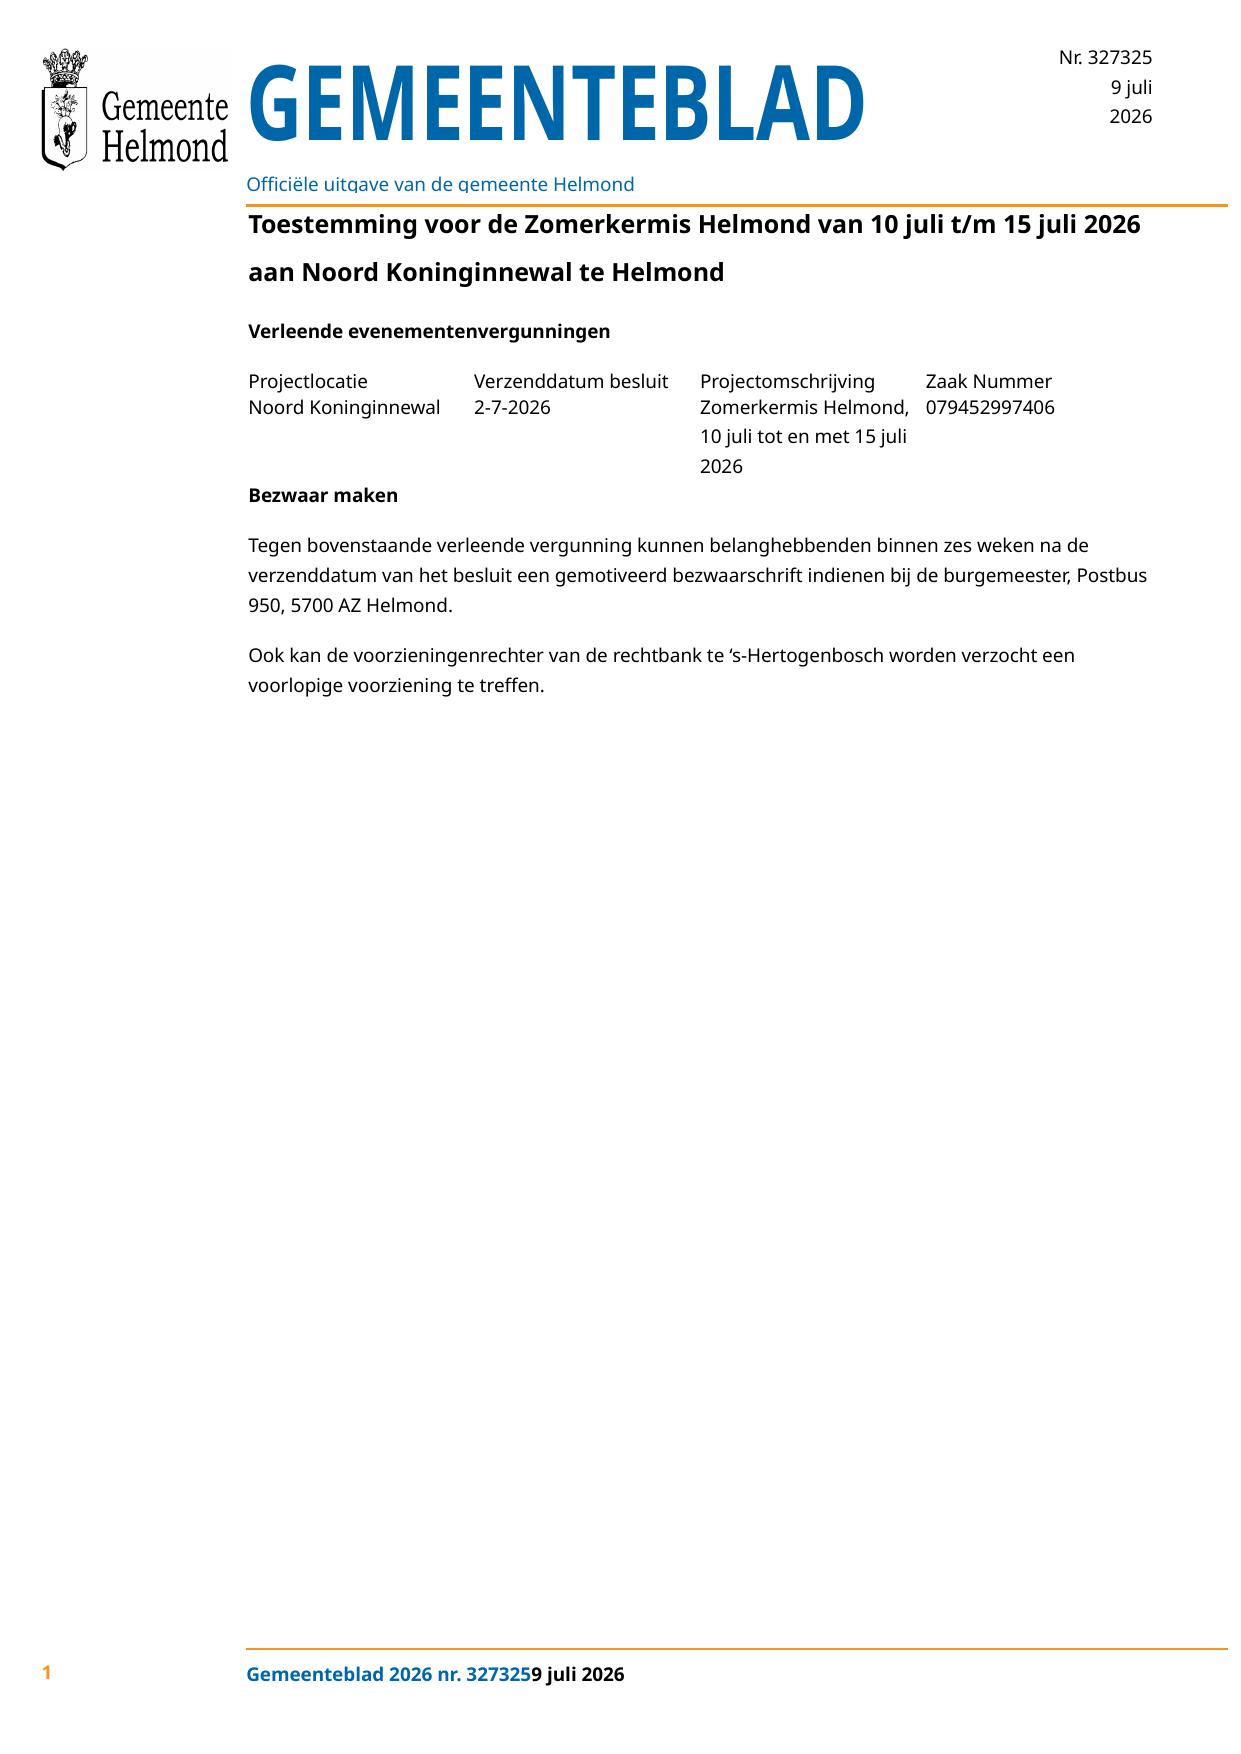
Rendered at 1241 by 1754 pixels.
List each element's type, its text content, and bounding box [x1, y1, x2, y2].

table_cell Zomerkermis Helmond, 10 juli tot en met 15 juli 2026 [700, 394, 926, 479]
text Verleende evenementenvergunningen [248, 318, 1152, 344]
table_header Projectlocatie [248, 369, 474, 394]
text Bezwaar maken [248, 482, 1152, 508]
picture [41, 47, 231, 172]
text Toestemming voor de Zomerkermis Helmond van 10 juli t/m 15 juli 2026 aan Noord Koninginnewal te Helmond [248, 207, 1152, 288]
table_header Verzenddatum besluit [474, 369, 700, 394]
table_header Zaak Nummer [926, 369, 1152, 394]
text Tegen bovenstaande verleende vergunning kunnen belanghebbenden binnen zes weken na de verzenddatum van het besluit een gemotiveerd bezwaarschrift indienen bij de burgemeester, Postbus 950, 5700 AZ Helmond. [248, 533, 1152, 618]
text Ook kan de voorzieningenrechter van de rechtbank te ‘s-Hertogenbosch worden verzocht een voorlopige voorziening te treffen. [248, 642, 1152, 698]
table_cell 079452997406 [926, 394, 1152, 479]
table_cell 2-7-2026 [474, 394, 700, 479]
table_cell Noord Koninginnewal [248, 394, 474, 479]
table_header Projectomschrijving [700, 369, 926, 394]
